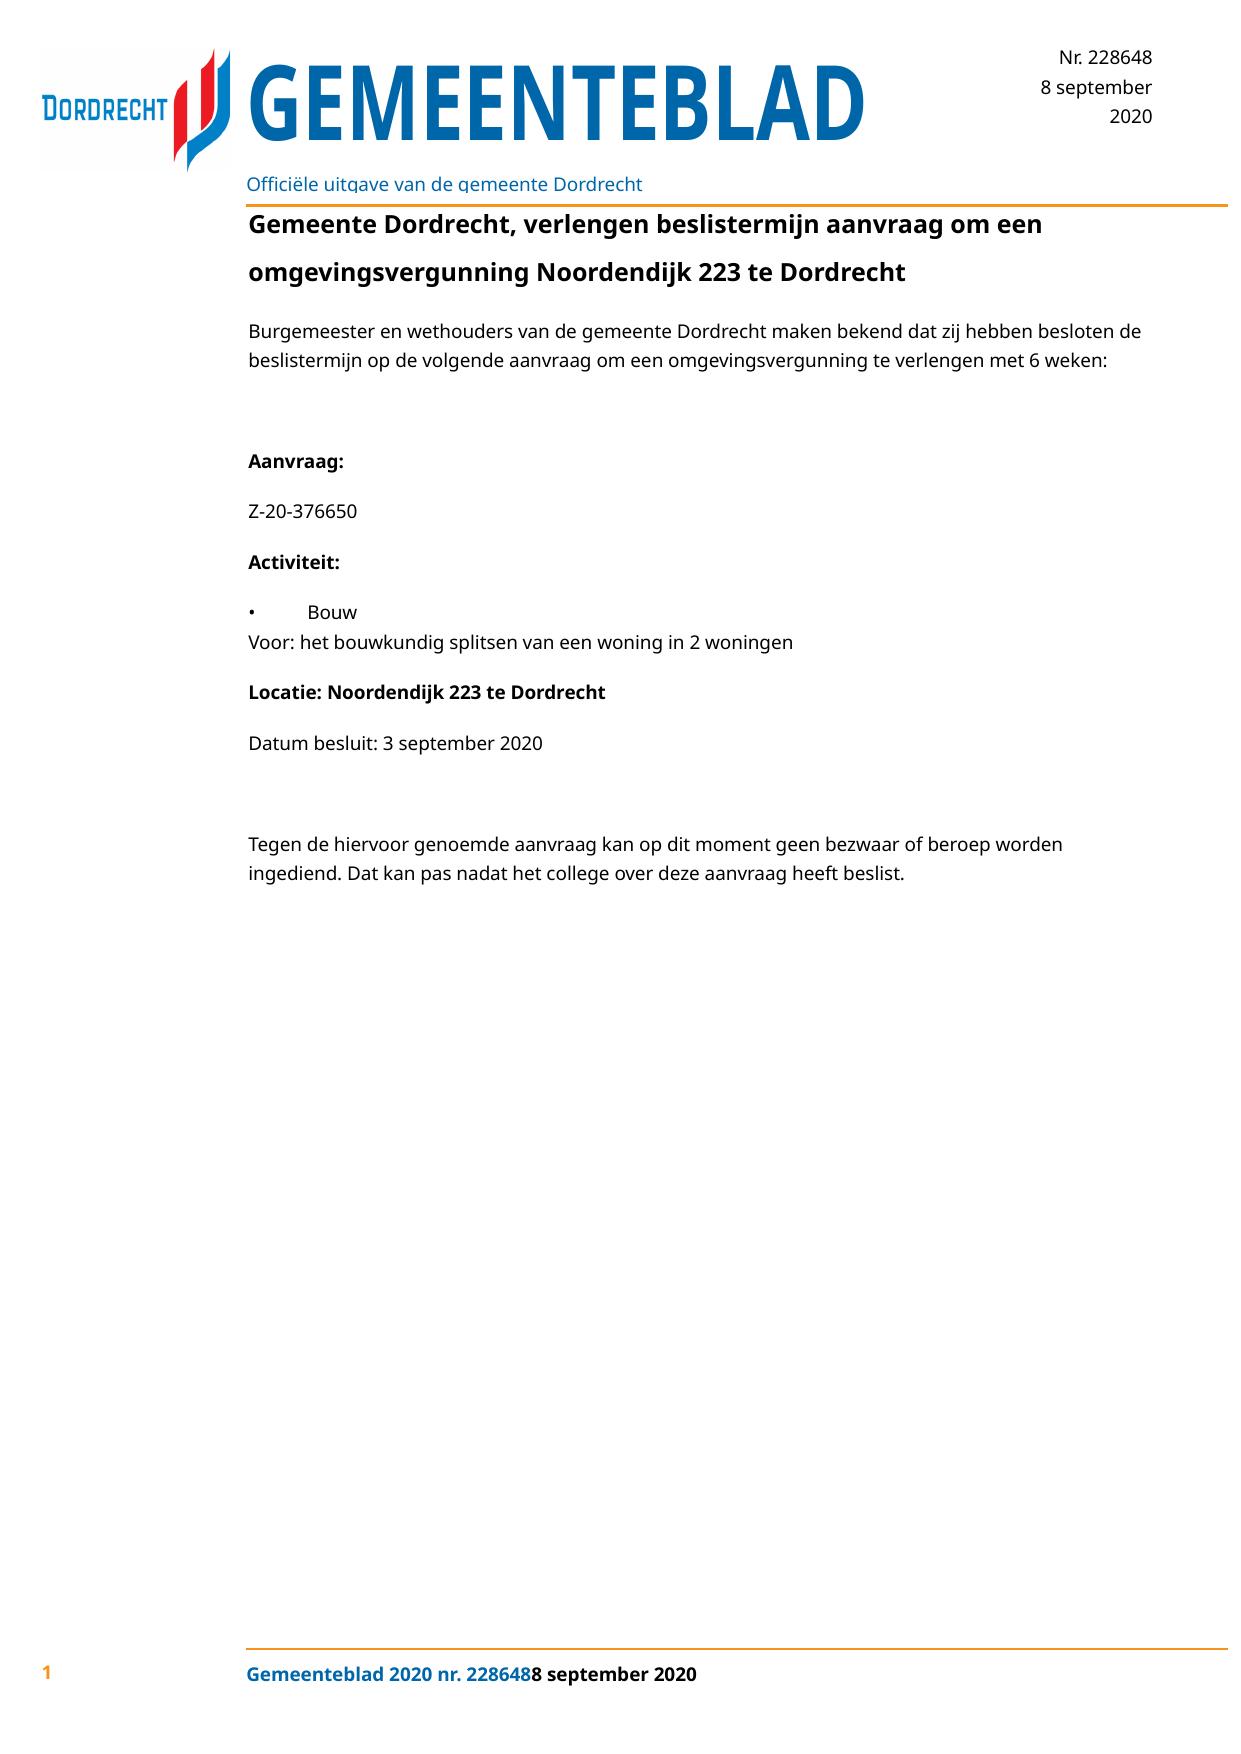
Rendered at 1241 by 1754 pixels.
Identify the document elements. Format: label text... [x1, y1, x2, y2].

text Gemeente Dordrecht, verlengen beslistermijn aanvraag om een omgevingsvergunning Noordendijk 223 te Dordrecht [248, 207, 1152, 288]
text Aanvraag: [248, 448, 1152, 474]
text Burgemeester en wethouders van de gemeente Dordrecht maken bekend dat zij hebben besloten de beslistermijn op de volgende aanvraag om een omgevingsvergunning te verlengen met 6 weken: [248, 318, 1152, 373]
text Activiteit: [248, 549, 1152, 575]
text Z-20-376650 [248, 499, 1152, 524]
picture [41, 47, 231, 172]
text Voor: het bouwkundig splitsen van een woning in 2 woningen [248, 629, 1152, 655]
text Datum besluit: 3 september 2020 [248, 730, 1152, 756]
list Bouw [248, 599, 1152, 625]
text Tegen de hiervoor genoemde aanvraag kan op dit moment geen bezwaar of beroep worden ingediend. Dat kan pas nadat het college over deze aanvraag heeft beslist. [248, 831, 1152, 886]
text Locatie: Noordendijk 223 te Dordrecht [248, 679, 1152, 705]
